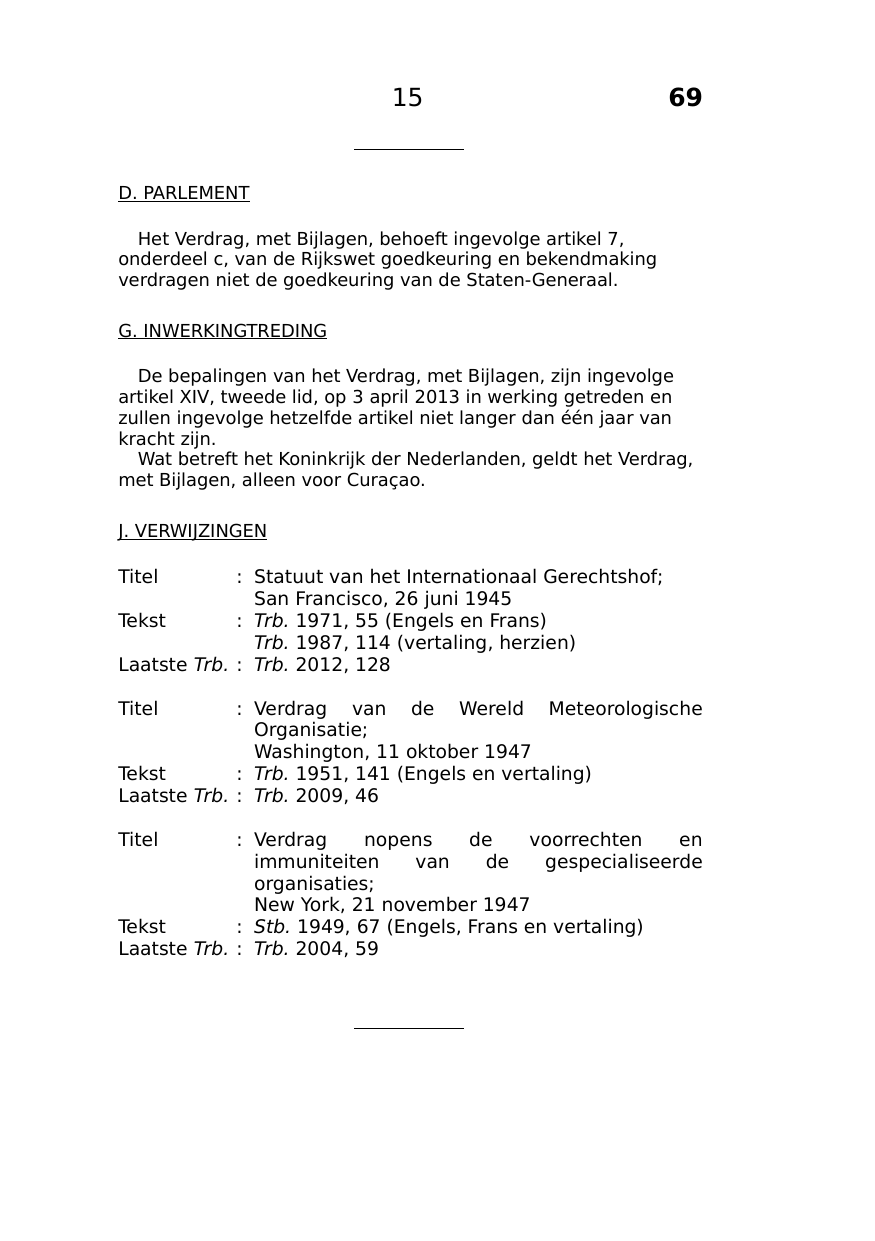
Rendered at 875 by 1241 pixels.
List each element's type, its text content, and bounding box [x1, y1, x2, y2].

table_cell Trb. 2009, 46 [254, 785, 703, 807]
table_header Titel [118, 566, 236, 610]
text De bepalingen van het Verdrag, met Bijlagen, zijn ingevolge artikel XIV, tweede lid, op 3 april 2013 in werking getreden en zullen ingevolge hetzelfde artikel niet langer dan één jaar van kracht zijn. [118, 366, 703, 449]
table_cell Laatste Trb. [118, 785, 236, 807]
table_cell Trb. 1951, 141 (Engels en vertaling) [254, 763, 703, 785]
table_cell [118, 807, 236, 829]
table_cell Laatste Trb. [118, 654, 236, 676]
table_header Statuut van het Internationaal Gerechtshof; San Francisco, 26 juni 1945 [254, 566, 703, 610]
table_cell Trb. 2012, 128 [254, 654, 703, 676]
table_cell Tekst [118, 916, 236, 938]
table_cell Trb. 2004, 59 [254, 938, 703, 960]
table_cell [236, 807, 254, 829]
table_cell : [236, 938, 254, 960]
table_cell [254, 807, 703, 829]
table_cell [254, 676, 703, 698]
table_cell Tekst [118, 610, 236, 654]
table_cell : [236, 654, 254, 676]
table_cell Tekst [118, 763, 236, 785]
table_cell : [236, 763, 254, 785]
table_cell : [236, 829, 254, 916]
text Het Verdrag, met Bijlagen, behoeft ingevolge artikel 7, onderdeel c, van de Rijkswet goedkeuring en bekendmaking verdragen niet de goedkeuring van de Staten-Generaal. [118, 228, 703, 291]
table_cell : [236, 698, 254, 763]
table_cell : [236, 610, 254, 654]
table_cell Laatste Trb. [118, 938, 236, 960]
table_header : [236, 566, 254, 610]
table_cell : [236, 785, 254, 807]
table_cell Titel [118, 698, 236, 763]
table_cell Titel [118, 829, 236, 916]
table_cell : [236, 916, 254, 938]
text Wat betreft het Koninkrijk der Nederlanden, geldt het Verdrag, met Bijlagen, alleen voor Curaçao. [118, 449, 703, 491]
subtitle D. PARLEMENT [118, 183, 703, 203]
subtitle G. INWERKINGTREDING [118, 321, 703, 341]
subtitle J. VERWIJZINGEN [118, 521, 703, 541]
table_cell [118, 676, 236, 698]
table_cell Trb. 1971, 55 (Engels en Frans) Trb. 1987, 114 (vertaling, herzien) [254, 610, 703, 654]
table_cell Verdrag nopens de voorrechten en immuniteiten van de gespecialiseerde organisaties; New York, 21 november 1947 [254, 829, 703, 916]
table_cell Stb. 1949, 67 (Engels, Frans en vertaling) [254, 916, 703, 938]
table_cell Verdrag van de Wereld Meteorologische Organisatie; Washington, 11 oktober 1947 [254, 698, 703, 763]
table_cell [236, 676, 254, 698]
